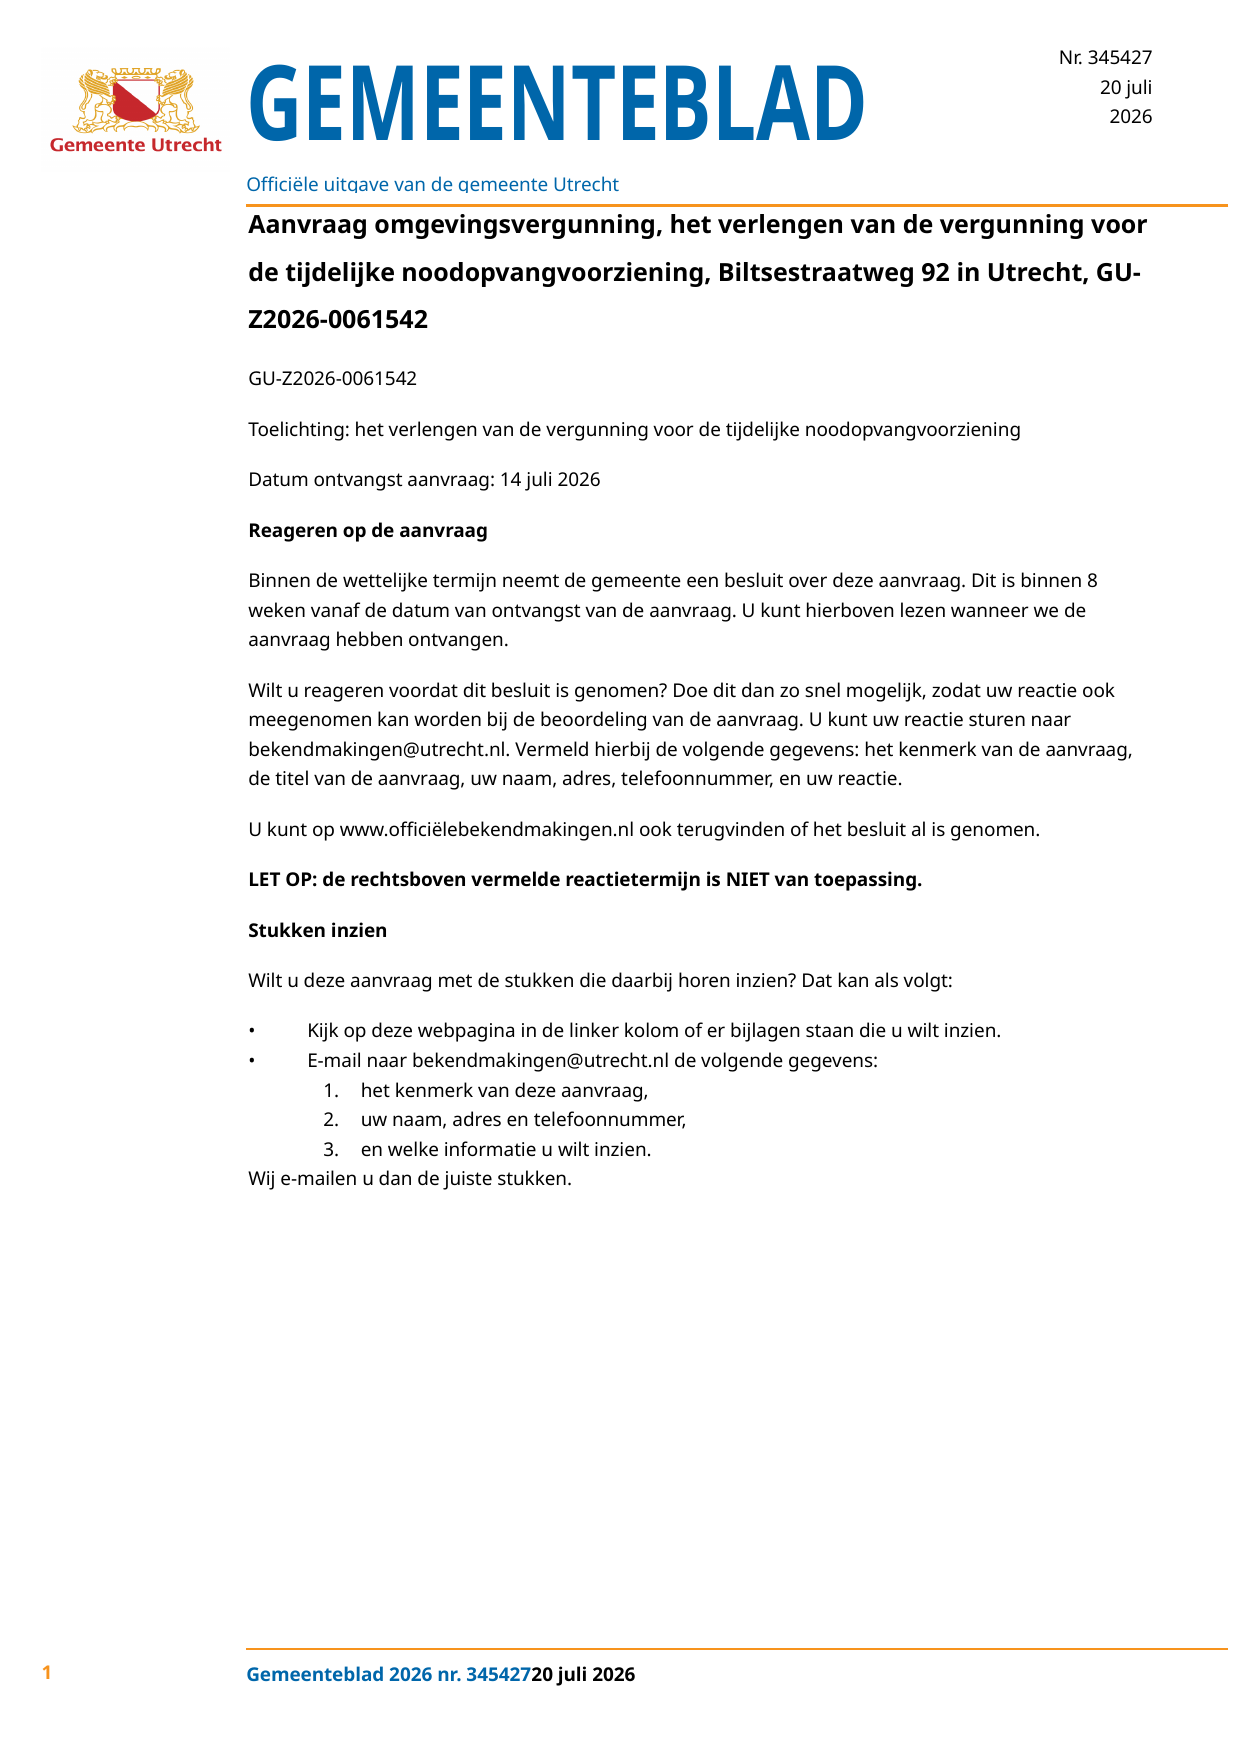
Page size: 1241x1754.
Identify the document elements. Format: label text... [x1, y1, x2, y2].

text U kunt op www.officiëlebekendmakingen.nl ook terugvinden of het besluit al is genomen. [248, 816, 1152, 842]
text Aanvraag omgevingsvergunning, het verlengen van de vergunning voor de tijdelijke noodopvangvoorziening, Biltsestraatweg 92 in Utrecht, GU-Z2026-0061542 [248, 207, 1152, 336]
text Datum ontvangst aanvraag: 14 juli 2026 [248, 466, 1152, 492]
picture [41, 47, 231, 172]
list E-mail naar bekendmakingen@utrecht.nl de volgende gegevens: [248, 1047, 1152, 1073]
text Toelichting: het verlengen van de vergunning voor de tijdelijke noodopvangvoorziening [248, 416, 1152, 442]
text Wilt u reageren voordat dit besluit is genomen? Doe dit dan zo snel mogelijk, zodat uw reactie ook meegenomen kan worden bij de beoordeling van de aanvraag. U kunt uw reactie sturen naar bekendmakingen@utrecht.nl. Vermeld hierbij de volgende gegevens: het kenmerk van de aanvraag, de titel van de aanvraag, uw naam, adres, telefoonnummer, en uw reactie. [248, 677, 1152, 791]
list en welke informatie u wilt inzien. [323, 1136, 1152, 1162]
text LET OP: de rechtsboven vermelde reactietermijn is NIET van toepassing. [248, 866, 1152, 892]
text Stukken inzien [248, 917, 1152, 942]
text Wilt u deze aanvraag met de stukken die daarbij horen inzien? Dat kan als volgt: [248, 967, 1152, 993]
list uw naam, adres en telefoonnummer, [323, 1106, 1152, 1132]
text Reageren op de aanvraag [248, 517, 1152, 542]
text GU-Z2026-0061542 [248, 366, 1152, 391]
list het kenmerk van deze aanvraag, [323, 1077, 1152, 1102]
list Kijk op deze webpagina in de linker kolom of er bijlagen staan die u wilt inzien. [248, 1018, 1152, 1043]
text Binnen de wettelijke termijn neemt de gemeente een besluit over deze aanvraag. Dit is binnen 8 weken vanaf de datum van ontvangst van de aanvraag. U kunt hierboven lezen wanneer we de aanvraag hebben ontvangen. [248, 567, 1152, 652]
text Wij e-mailen u dan de juiste stukken. [248, 1166, 1152, 1191]
